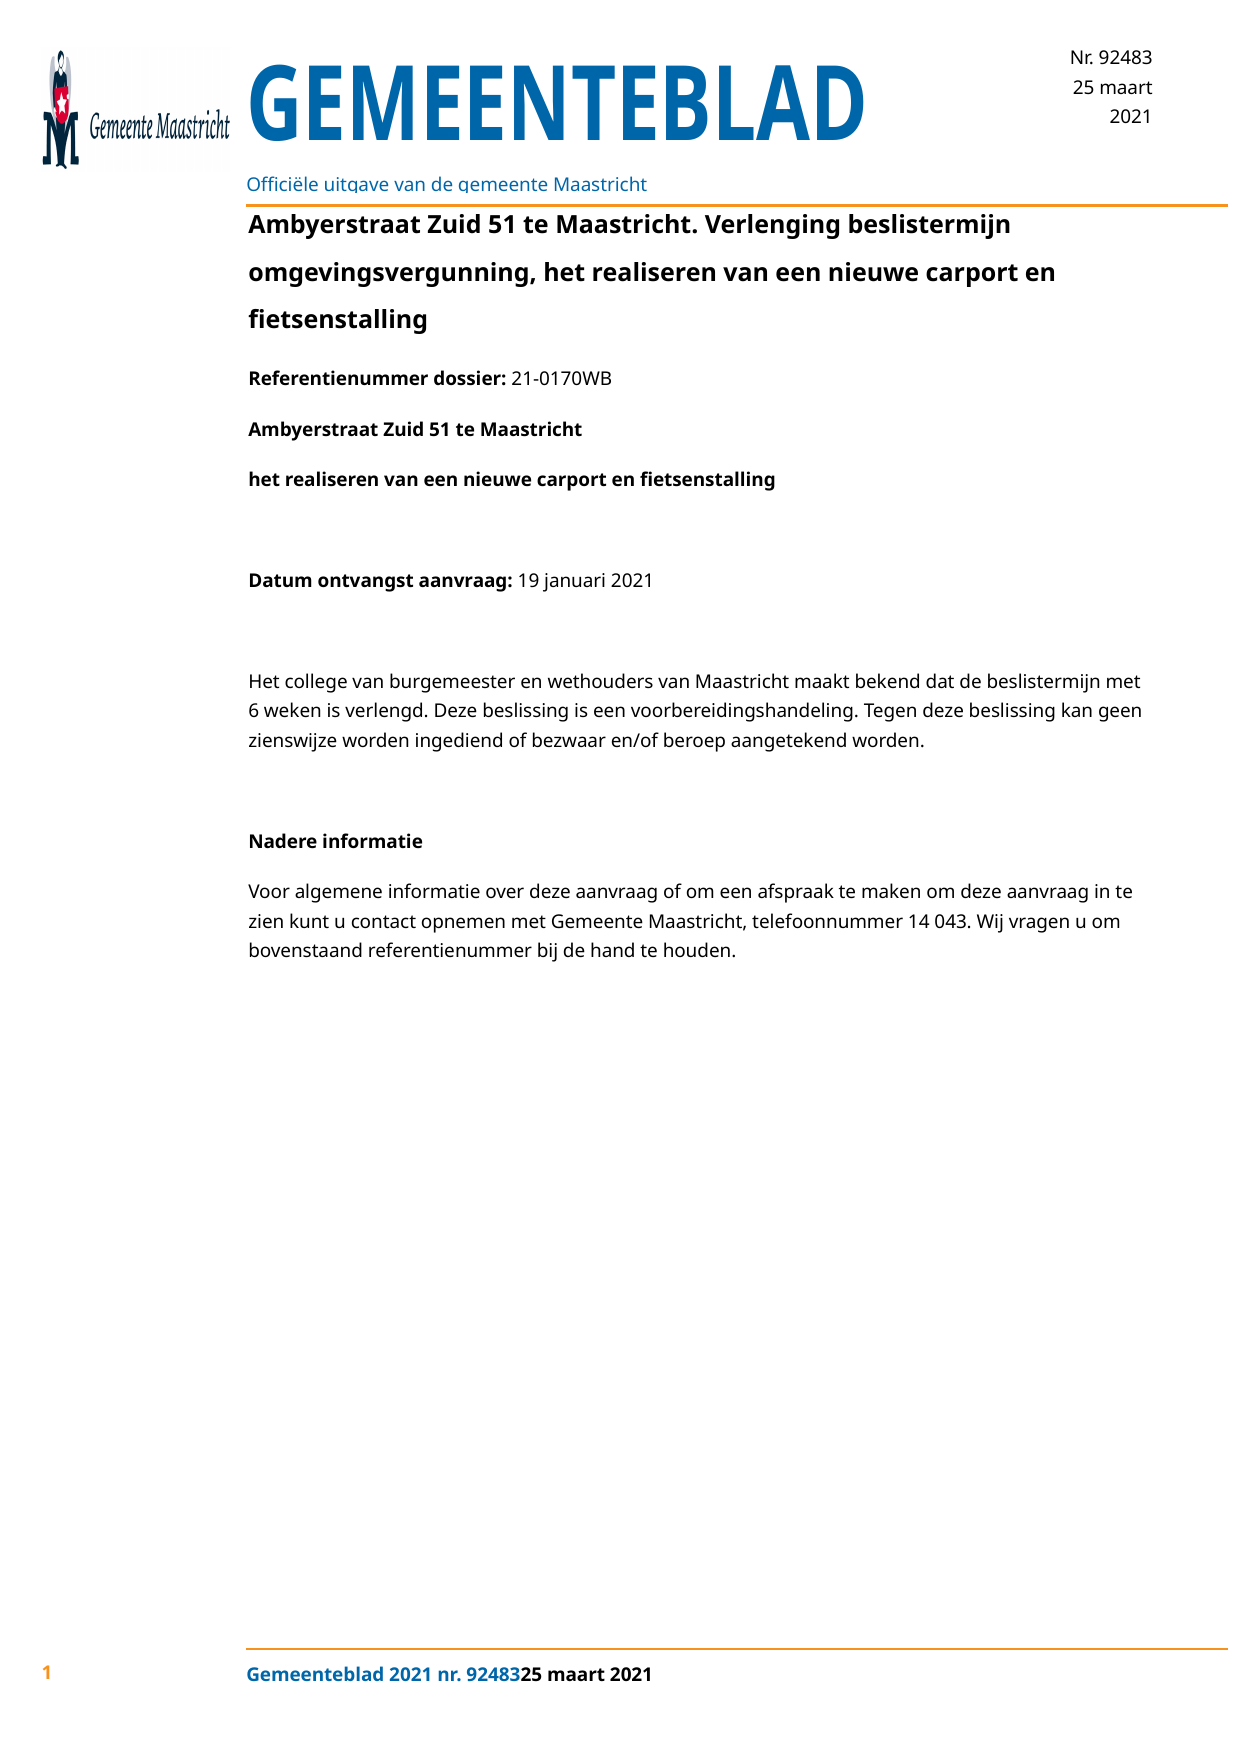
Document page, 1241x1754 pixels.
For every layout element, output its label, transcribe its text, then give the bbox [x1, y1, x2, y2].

text Referentienummer dossier: 21-0170WB [248, 366, 1152, 391]
text Ambyerstraat Zuid 51 te Maastricht [248, 416, 1152, 442]
picture [41, 47, 231, 172]
text Datum ontvangst aanvraag: 19 januari 2021 [248, 567, 1152, 593]
text Het college van burgemeester en wethouders van Maastricht maakt bekend dat de beslistermijn met 6 weken is verlengd. Deze beslissing is een voorbereidingshandeling. Tegen deze beslissing kan geen zienswijze worden ingediend of bezwaar en/of beroep aangetekend worden. [248, 668, 1152, 753]
text Voor algemene informatie over deze aanvraag of om een afspraak te maken om deze aanvraag in te zien kunt u contact opnemen met Gemeente Maastricht, telefoonnummer 14 043. Wij vragen u om bovenstaand referentienummer bij de hand te houden. [248, 878, 1152, 963]
text Ambyerstraat Zuid 51 te Maastricht. Verlenging beslistermijn omgevingsvergunning, het realiseren van een nieuwe carport en fietsenstalling [248, 207, 1152, 336]
text Nadere informatie [248, 828, 1152, 854]
text het realiseren van een nieuwe carport en fietsenstalling [248, 466, 1152, 492]
